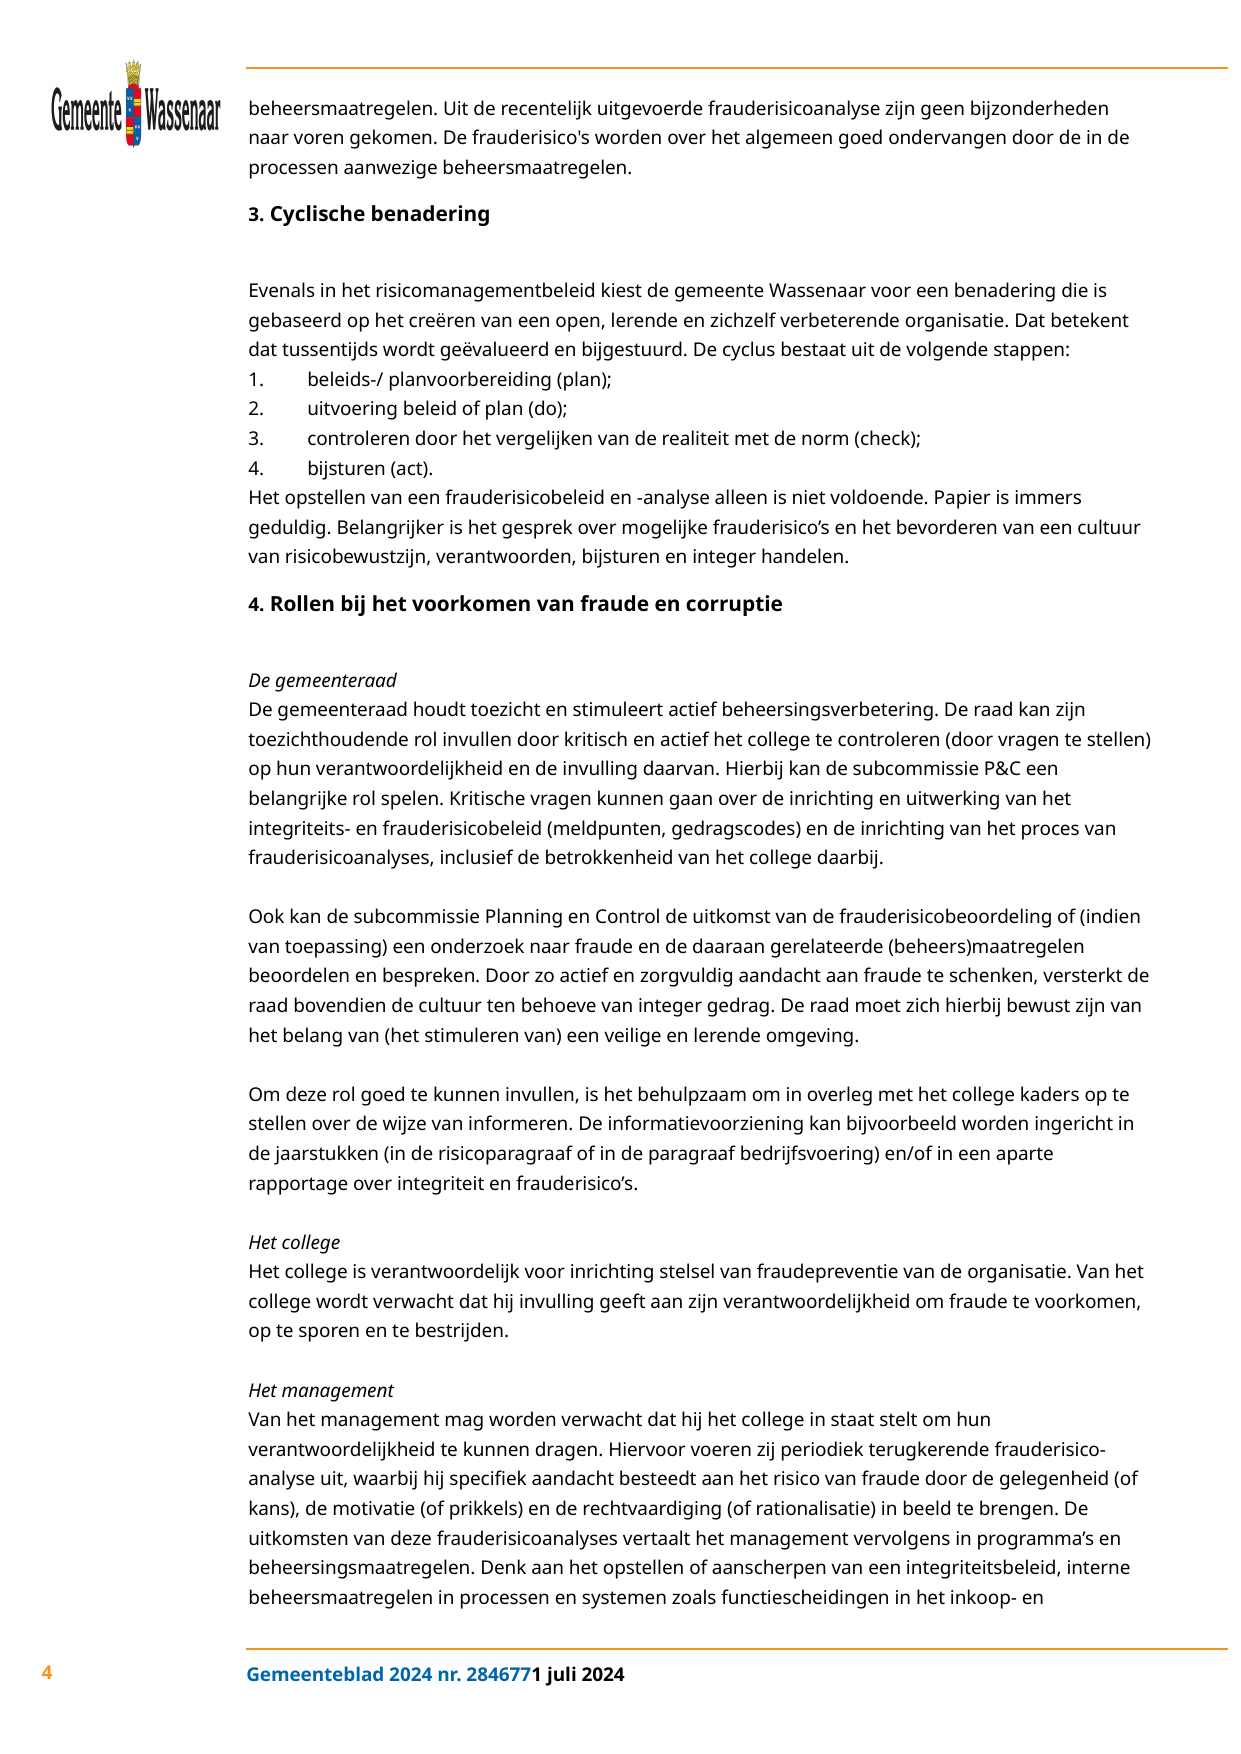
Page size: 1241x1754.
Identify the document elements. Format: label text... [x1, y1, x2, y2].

text 3. Cyclische benadering [248, 199, 1152, 228]
text De gemeenteraad houdt toezicht en stimuleert actief beheersingsverbetering. De raad kan zijn toezichthoudende rol invullen door kritisch en actief het college te controleren (door vragen te stellen) op hun verantwoordelijkheid en de invulling daarvan. Hierbij kan de subcommissie P&C een belangrijke rol spelen. Kritische vragen kunnen gaan over de inrichting en uitwerking van het integriteits- en frauderisicobeleid (meldpunten, gedragscodes) en de inrichting van het proces van frauderisicoanalyses, inclusief de betrokkenheid van het college daarbij. [248, 696, 1152, 870]
text beheersmaatregelen. Uit de recentelijk uitgevoerde frauderisicoanalyse zijn geen bijzonderheden naar voren gekomen. De frauderisico's worden over het algemeen goed ondervangen door de in de processen aanwezige beheersmaatregelen. [248, 95, 1152, 180]
text Het college [248, 1229, 1152, 1255]
text Het opstellen van een frauderisicobeleid en -analyse alleen is niet voldoende. Papier is immers geduldig. Belangrijker is het gesprek over mogelijke frauderisico’s en het bevorderen van een cultuur van risicobewustzijn, verantwoorden, bijsturen en integer handelen. [248, 484, 1152, 569]
text Het college is verantwoordelijk voor inrichting stelsel van fraudepreventie van de organisatie. Van het college wordt verwacht dat hij invulling geeft aan zijn verantwoordelijkheid om fraude te voorkomen, op te sporen en te bestrijden. [248, 1258, 1152, 1343]
list beleids-/ planvoorbereiding (plan); [248, 366, 1152, 392]
text 4. Rollen bij het voorkomen van fraude en corruptie [248, 589, 1152, 618]
text Evenals in het risicomanagementbeleid kiest de gemeente Wassenaar voor een benadering die is gebaseerd op het creëren van een open, lerende en zichzelf verbeterende organisatie. Dat betekent dat tussentijds wordt geëvalueerd en bijgestuurd. De cyclus bestaat uit de volgende stappen: [248, 277, 1152, 362]
list controleren door het vergelijken van de realiteit met de norm (check); [248, 425, 1152, 451]
list uitvoering beleid of plan (do); [248, 396, 1152, 421]
text De gemeenteraad [248, 667, 1152, 693]
text Het management [248, 1377, 1152, 1403]
text Van het management mag worden verwacht dat hij het college in staat stelt om hun verantwoordelijkheid te kunnen dragen. Hiervoor voeren zij periodiek terugkerende frauderisico-analyse uit, waarbij hij specifiek aandacht besteedt aan het risico van fraude door de gelegenheid (of kans), de motivatie (of prikkels) en de rechtvaardiging (of rationalisatie) in beeld te brengen. De uitkomsten van deze frauderisicoanalyses vertaalt het management vervolgens in programma’s en beheersingsmaatregelen. Denk aan het opstellen of aanscherpen van een integriteitsbeleid, interne beheersmaatregelen in processen en systemen zoals functiescheidingen in het inkoop- en [248, 1406, 1152, 1610]
picture [41, 47, 231, 172]
list bijsturen (act). [248, 455, 1152, 481]
text Om deze rol goed te kunnen invullen, is het behulpzaam om in overleg met het college kaders op te stellen over de wijze van informeren. De informatievoorziening kan bijvoorbeeld worden ingericht in de jaarstukken (in de risicoparagraaf of in de paragraaf bedrijfsvoering) en/of in een aparte rapportage over integriteit en frauderisico’s. [248, 1081, 1152, 1196]
text Ook kan de subcommissie Planning en Control de uitkomst van de frauderisicobeoordeling of (indien van toepassing) een onderzoek naar fraude en de daaraan gerelateerde (beheers)maatregelen beoordelen en bespreken. Door zo actief en zorgvuldig aandacht aan fraude te schenken, versterkt de raad bovendien de cultuur ten behoeve van integer gedrag. De raad moet zich hierbij bewust zijn van het belang van (het stimuleren van) een veilige en lerende omgeving. [248, 903, 1152, 1048]
